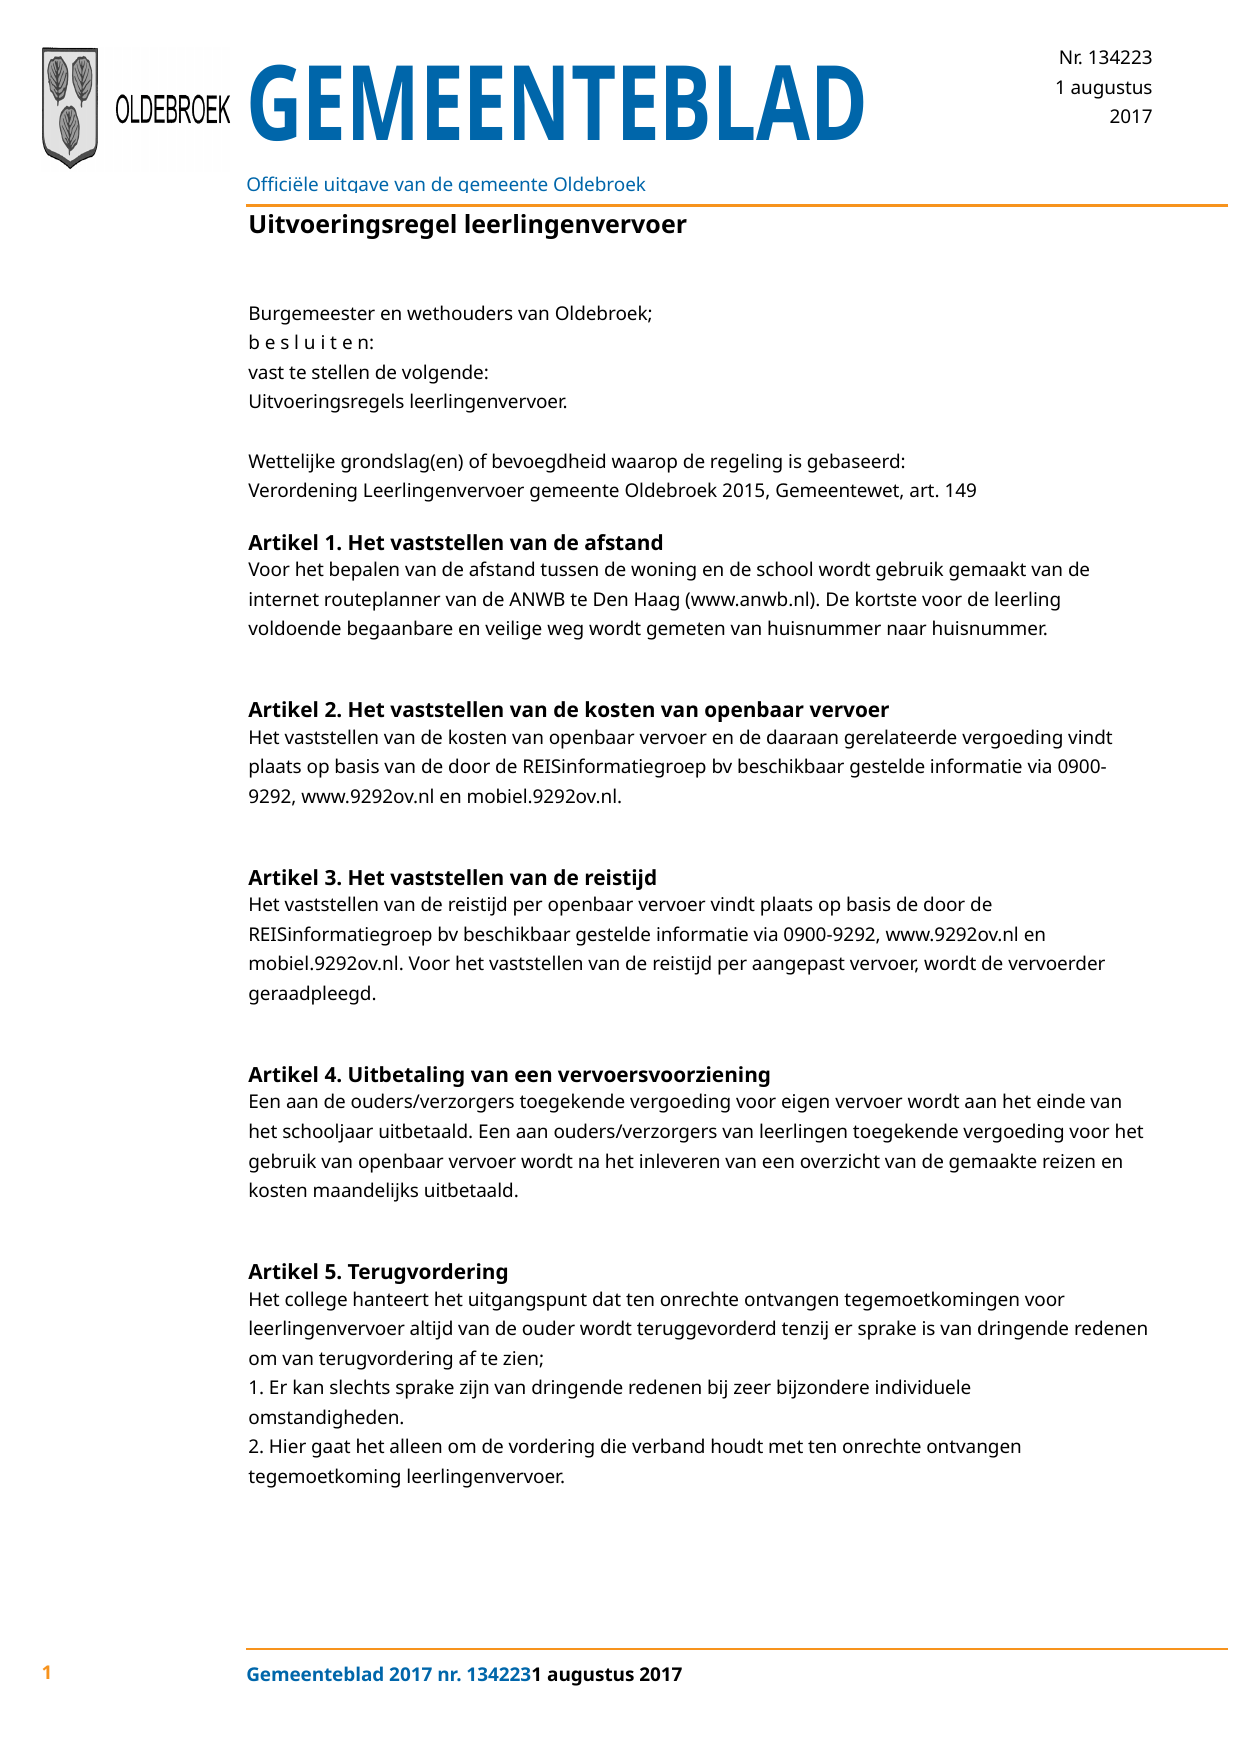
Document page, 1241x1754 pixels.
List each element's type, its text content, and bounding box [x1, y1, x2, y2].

text Uitvoeringsregels leerlingenvervoer. [248, 389, 1152, 414]
text Het vaststellen van de kosten van openbaar vervoer en de daaraan gerelateerde vergoeding vindt plaats op basis van de door de REISinformatiegroep bv beschikbaar gestelde informatie via 0900-9292, www.9292ov.nl en mobiel.9292ov.nl. [248, 724, 1152, 809]
text Uitvoeringsregel leerlingenvervoer [248, 207, 1152, 241]
text vast te stellen de volgende: [248, 359, 1152, 385]
picture [41, 47, 231, 172]
text Artikel 1. Het vaststellen van de afstand [248, 528, 1152, 556]
text Artikel 3. Het vaststellen van de reistijd [248, 863, 1152, 891]
text Artikel 2. Het vaststellen van de kosten van openbaar vervoer [248, 695, 1152, 724]
text Voor het bepalen van de afstand tussen de woning en de school wordt gebruik gemaakt van de internet routeplanner van de ANWB te Den Haag (www.anwb.nl). De kortste voor de leerling voldoende begaanbare en veilige weg wordt gemeten van huisnummer naar huisnummer. [248, 556, 1152, 641]
text 1. Er kan slechts sprake zijn van dringende redenen bij zeer bijzondere individuele [248, 1374, 1152, 1400]
text Artikel 4. Uitbetaling van een vervoersvoorziening [248, 1060, 1152, 1089]
text Artikel 5. Terugvordering [248, 1257, 1152, 1286]
text omstandigheden. [248, 1404, 1152, 1430]
text Het college hanteert het uitgangspunt dat ten onrechte ontvangen tegemoetkomingen voor leerlingenvervoer altijd van de ouder wordt teruggevorderd tenzij er sprake is van dringende redenen om van terugvordering af te zien; [248, 1286, 1152, 1371]
text 2. Hier gaat het alleen om de vordering die verband houdt met ten onrechte ontvangen tegemoetkoming leerlingenvervoer. [248, 1434, 1152, 1489]
text Burgemeester en wethouders van Oldebroek; [248, 300, 1152, 326]
text Wettelijke grondslag(en) of bevoegdheid waarop de regeling is gebaseerd: [248, 448, 1152, 473]
text Verordening Leerlingenvervoer gemeente Oldebroek 2015, Gemeentewet, art. 149 [248, 477, 1152, 503]
text b e s l u i t e n: [248, 329, 1152, 355]
text Een aan de ouders/verzorgers toegekende vergoeding voor eigen vervoer wordt aan het einde van het schooljaar uitbetaald. Een aan ouders/verzorgers van leerlingen toegekende vergoeding voor het gebruik van openbaar vervoer wordt na het inleveren van een overzicht van de gemaakte reizen en kosten maandelijks uitbetaald. [248, 1089, 1152, 1203]
text Het vaststellen van de reistijd per openbaar vervoer vindt plaats op basis de door de REISinformatiegroep bv beschikbaar gestelde informatie via 0900-9292, www.9292ov.nl en mobiel.9292ov.nl. Voor het vaststellen van de reistijd per aangepast vervoer, wordt de vervoerder geraadpleegd. [248, 891, 1152, 1006]
